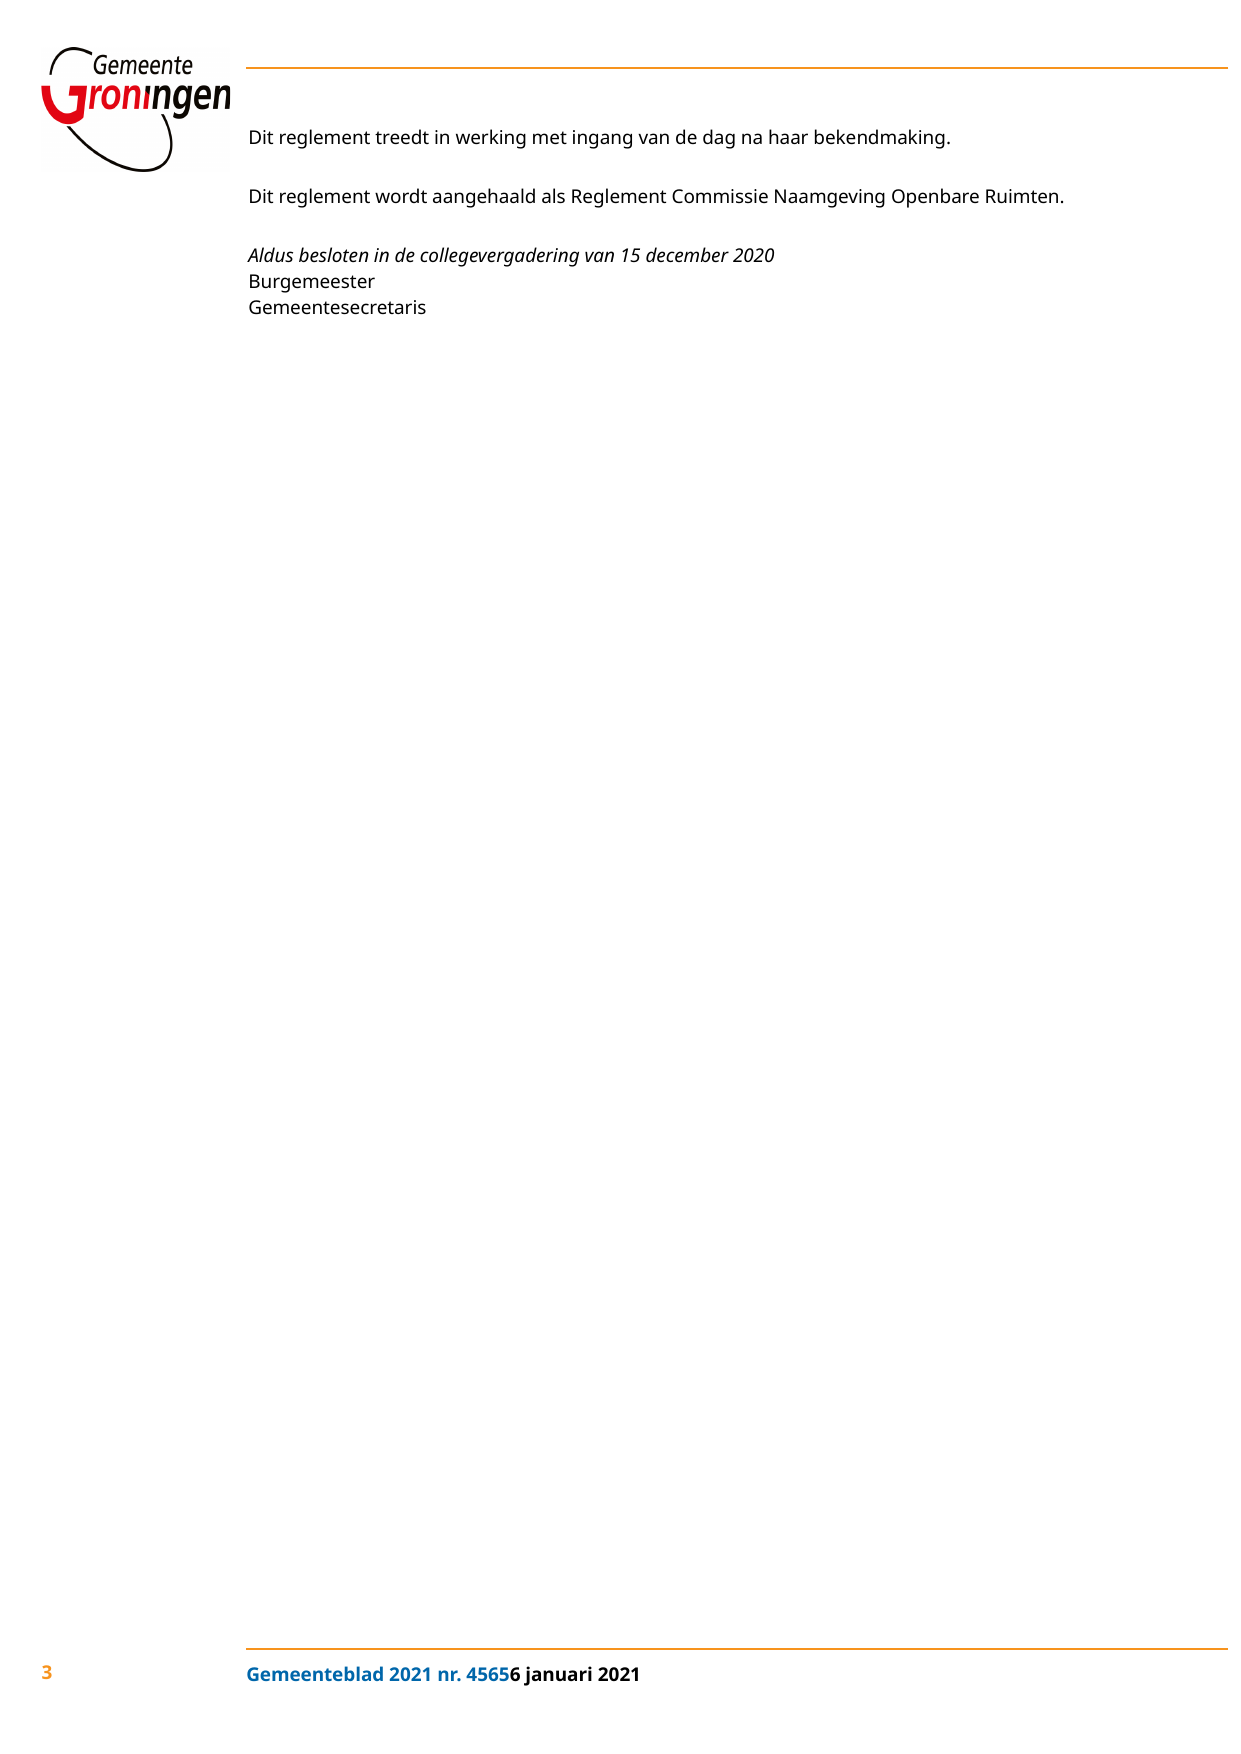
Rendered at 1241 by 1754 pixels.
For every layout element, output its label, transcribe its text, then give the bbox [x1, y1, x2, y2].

text Burgemeester [248, 268, 1152, 294]
text Dit reglement wordt aangehaald als Reglement Commissie Naamgeving Openbare Ruimten. [248, 183, 1152, 209]
text Aldus besloten in de collegevergadering van 15 december 2020 [248, 243, 1152, 268]
text Gemeentesecretaris [248, 294, 1152, 320]
text Dit reglement treedt in werking met ingang van de dag na haar bekendmaking. [248, 124, 1152, 150]
picture [41, 47, 231, 172]
